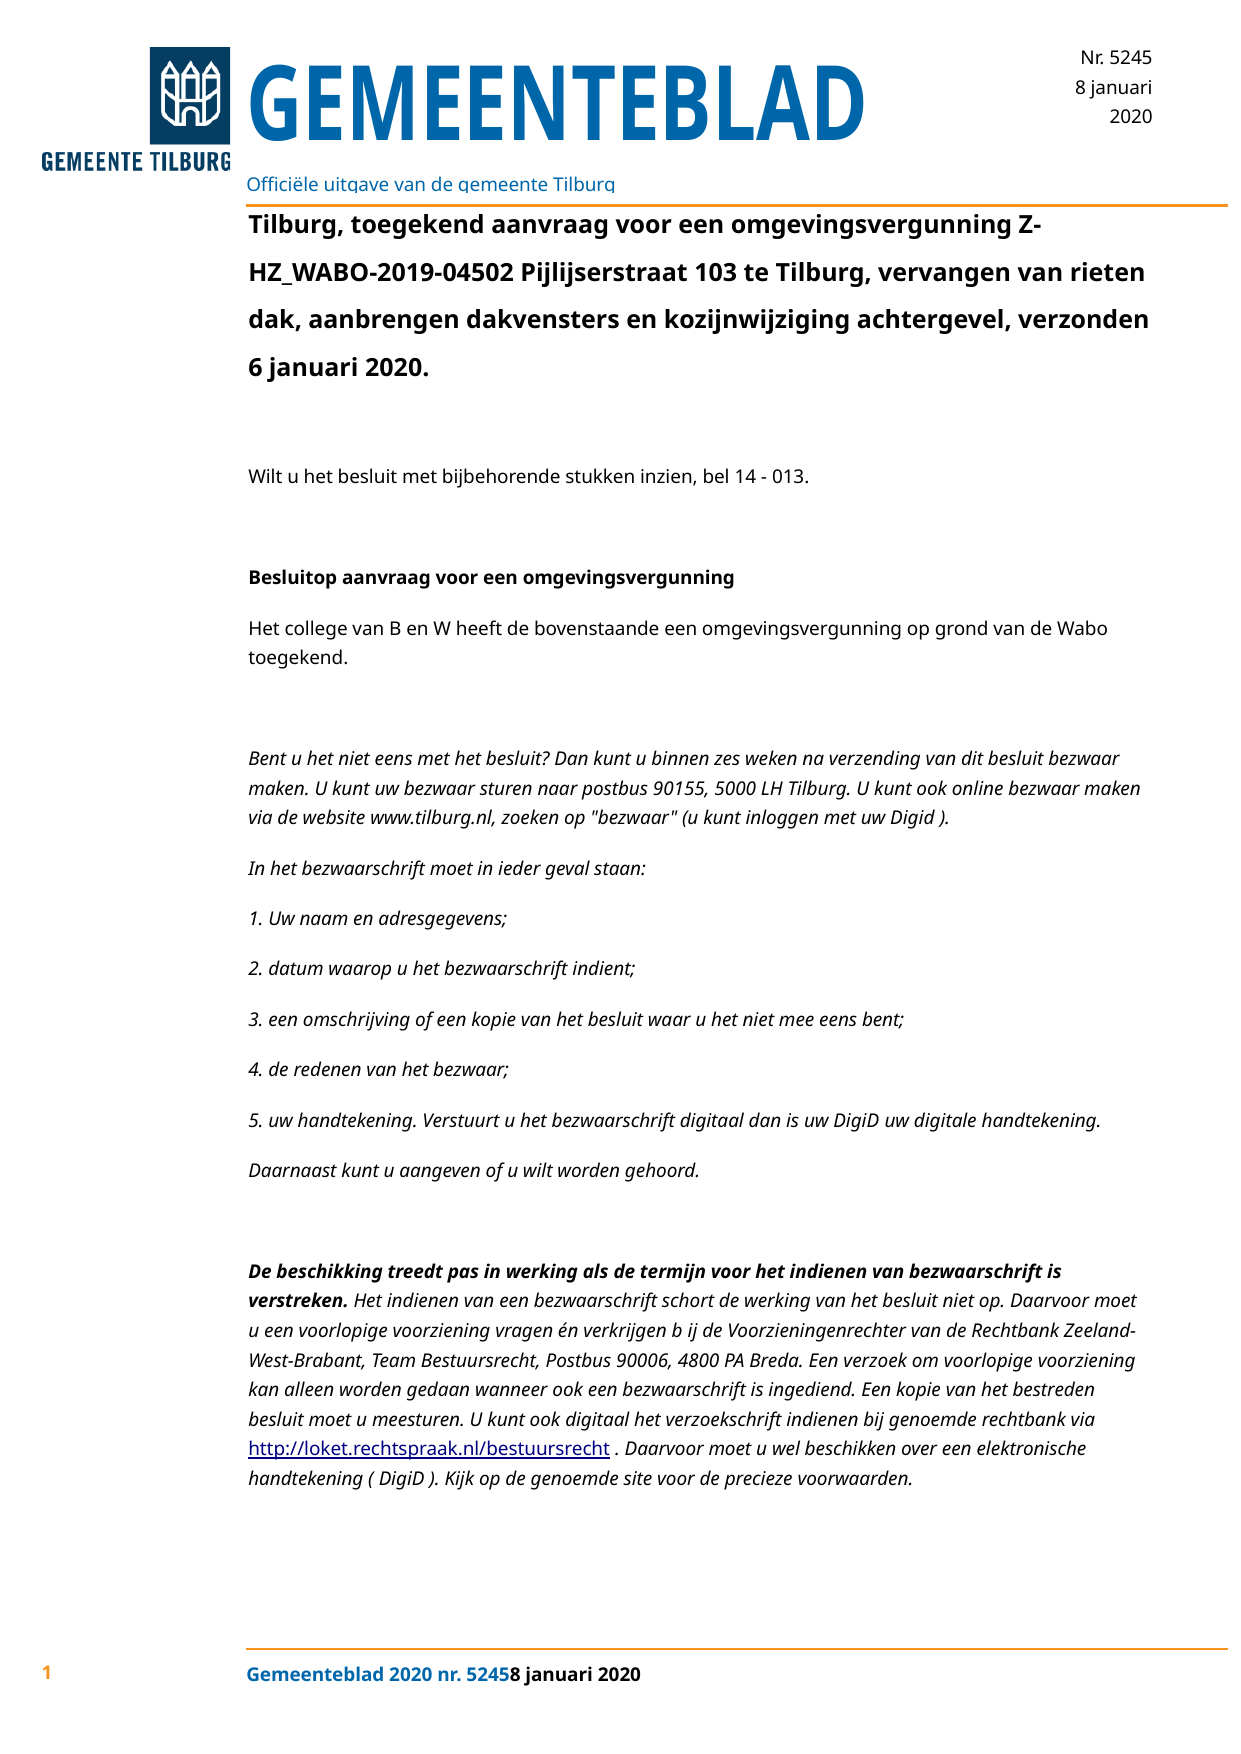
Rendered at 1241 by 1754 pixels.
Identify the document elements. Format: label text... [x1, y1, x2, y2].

text 1. Uw naam en adresgegevens; [248, 905, 1152, 931]
text 4. de redenen van het bezwaar; [248, 1056, 1152, 1082]
text 2. datum waarop u het bezwaarschrift indient; [248, 956, 1152, 981]
text Tilburg, toegekend aanvraag voor een omgevingsvergunning Z-HZ_WABO-2019-04502 Pijlijserstraat 103 te Tilburg, vervangen van rieten dak, aanbrengen dakvensters en kozijnwijziging achtergevel, verzonden 6 januari 2020. [248, 207, 1152, 384]
text Het college van B en W heeft de bovenstaande een omgevingsvergunning op grond van de Wabo toegekend. [248, 615, 1152, 670]
text 3. een omschrijving of een kopie van het besluit waar u het niet mee eens bent; [248, 1006, 1152, 1032]
text De beschikking treedt pas in werking als de termijn voor het indienen van bezwaarschrift is verstreken. Het indienen van een bezwaarschrift schort de werking van het besluit niet op. Daarvoor moet u een voorlopige voorziening vragen én verkrijgen b ij de Voorzieningenrechter van de Rechtbank Zeeland-West-Brabant, Team Bestuursrecht, Postbus 90006, 4800 PA Breda. Een verzoek om voorlopige voorziening kan alleen worden gedaan wanneer ook een bezwaarschrift is ingediend. Een kopie van het bestreden besluit moet u meesturen. U kunt ook digitaal het verzoekschrift indienen bij genoemde rechtbank via http://loket.rechtspraak.nl/bestuursrecht . Daarvoor moet u wel beschikken over een elektronische handtekening ( DigiD ). Kijk op de genoemde site voor de precieze voorwaarden. [248, 1258, 1152, 1491]
text Wilt u het besluit met bijbehorende stukken inzien, bel 14 - 013. [248, 463, 1152, 489]
text Besluitop aanvraag voor een omgevingsvergunning [248, 564, 1152, 590]
text In het bezwaarschrift moet in ieder geval staan: [248, 855, 1152, 881]
text Bent u het niet eens met het besluit? Dan kunt u binnen zes weken na verzending van dit besluit bezwaar maken. U kunt uw bezwaar sturen naar postbus 90155, 5000 LH Tilburg. U kunt ook online bezwaar maken via de website www.tilburg.nl, zoeken op "bezwaar" (u kunt inloggen met uw Digid ). [248, 745, 1152, 830]
text Daarnaast kunt u aangeven of u wilt worden gehoord. [248, 1157, 1152, 1183]
text 5. uw handtekening. Verstuurt u het bezwaarschrift digitaal dan is uw DigiD uw digitale handtekening. [248, 1107, 1152, 1133]
picture [41, 47, 231, 172]
